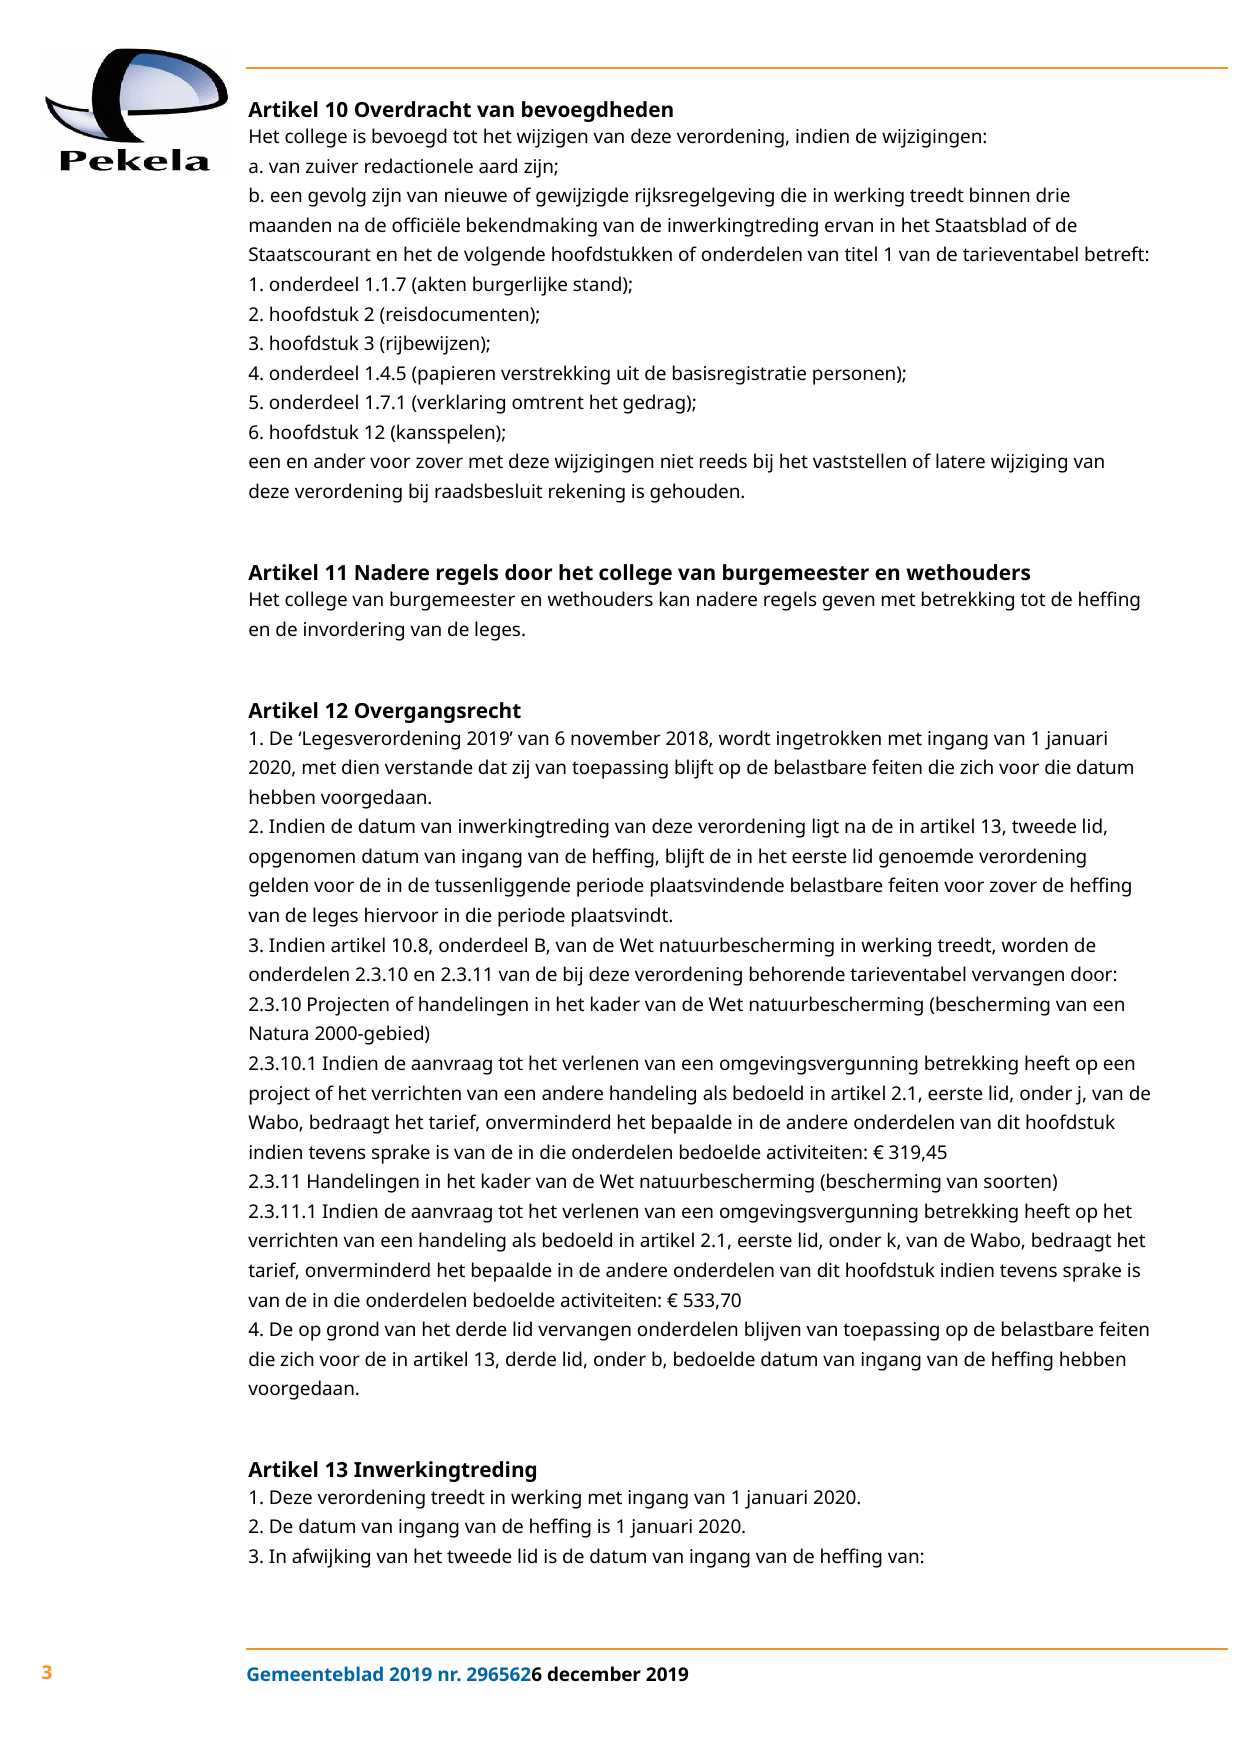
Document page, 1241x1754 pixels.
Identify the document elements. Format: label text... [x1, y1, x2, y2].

text 3. In afwijking van het tweede lid is de datum van ingang van de heffing van: [248, 1543, 1152, 1569]
text 2. De datum van ingang van de heffing is 1 januari 2020. [248, 1513, 1152, 1539]
text 3. Indien artikel 10.8, onderdeel B, van de Wet natuurbescherming in werking treedt, worden de onderdelen 2.3.10 en 2.3.11 van de bij deze verordening behorende tarieventabel vervangen door: [248, 932, 1152, 987]
text Het college is bevoegd tot het wijzigen van deze verordening, indien de wijzigingen: [248, 123, 1152, 149]
text a. van zuiver redactionele aard zijn; [248, 153, 1152, 178]
text 1. De ‘Legesverordening 2019’ van 6 november 2018, wordt ingetrokken met ingang van 1 januari 2020, met dien verstande dat zij van toepassing blijft op de belastbare feiten die zich voor die datum hebben voorgedaan. [248, 725, 1152, 809]
text Artikel 13 Inwerkingtreding [248, 1456, 1152, 1484]
text b. een gevolg zijn van nieuwe of gewijzigde rijksregelgeving die in werking treedt binnen drie maanden na de officiële bekendmaking van de inwerkingtreding ervan in het Staatsblad of de Staatscourant en het de volgende hoofdstukken of onderdelen van titel 1 van de tarieventabel betreft: [248, 182, 1152, 267]
text Het college van burgemeester en wethouders kan nadere regels geven met betrekking tot de heffing en de invordering van de leges. [248, 587, 1152, 642]
text 3. hoofdstuk 3 (rijbewijzen); [248, 330, 1152, 356]
text 2.3.10 Projecten of handelingen in het kader van de Wet natuurbescherming (bescherming van een Natura 2000-gebied) [248, 991, 1152, 1046]
text Artikel 11 Nadere regels door het college van burgemeester en wethouders [248, 558, 1152, 587]
text 2. Indien de datum van inwerkingtreding van deze verordening ligt na de in artikel 13, tweede lid, opgenomen datum van ingang van de heffing, blijft de in het eerste lid genoemde verordening gelden voor de in de tussenliggende periode plaatsvindende belastbare feiten voor zover de heffing van de leges hiervoor in die periode plaatsvindt. [248, 813, 1152, 928]
text Artikel 10 Overdracht van bevoegdheden [248, 95, 1152, 123]
picture [41, 47, 231, 172]
text een en ander voor zover met deze wijzigingen niet reeds bij het vaststellen of latere wijziging van deze verordening bij raadsbesluit rekening is gehouden. [248, 449, 1152, 504]
text 5. onderdeel 1.7.1 (verklaring omtrent het gedrag); [248, 389, 1152, 415]
text 2. hoofdstuk 2 (reisdocumenten); [248, 301, 1152, 326]
text 2.3.11 Handelingen in het kader van de Wet natuurbescherming (bescherming van soorten) [248, 1168, 1152, 1194]
text 6. hoofdstuk 12 (kansspelen); [248, 419, 1152, 445]
text 2.3.10.1 Indien de aanvraag tot het verlenen van een omgevingsvergunning betrekking heeft op een project of het verrichten van een andere handeling als bedoeld in artikel 2.1, eerste lid, onder j, van de Wabo, bedraagt het tarief, onverminderd het bepaalde in de andere onderdelen van dit hoofdstuk indien tevens sprake is van de in die onderdelen bedoelde activiteiten: € 319,45 [248, 1050, 1152, 1164]
text 1. onderdeel 1.1.7 (akten burgerlijke stand); [248, 271, 1152, 297]
text 4. onderdeel 1.4.5 (papieren verstrekking uit de basisregistratie personen); [248, 360, 1152, 386]
text 4. De op grond van het derde lid vervangen onderdelen blijven van toepassing op de belastbare feiten die zich voor de in artikel 13, derde lid, onder b, bedoelde datum van ingang van de heffing hebben voorgedaan. [248, 1316, 1152, 1401]
text 1. Deze verordening treedt in werking met ingang van 1 januari 2020. [248, 1484, 1152, 1510]
text 2.3.11.1 Indien de aanvraag tot het verlenen van een omgevingsvergunning betrekking heeft op het verrichten van een handeling als bedoeld in artikel 2.1, eerste lid, onder k, van de Wabo, bedraagt het tarief, onverminderd het bepaalde in de andere onderdelen van dit hoofdstuk indien tevens sprake is van de in die onderdelen bedoelde activiteiten: € 533,70 [248, 1198, 1152, 1312]
text Artikel 12 Overgangsrecht [248, 696, 1152, 725]
